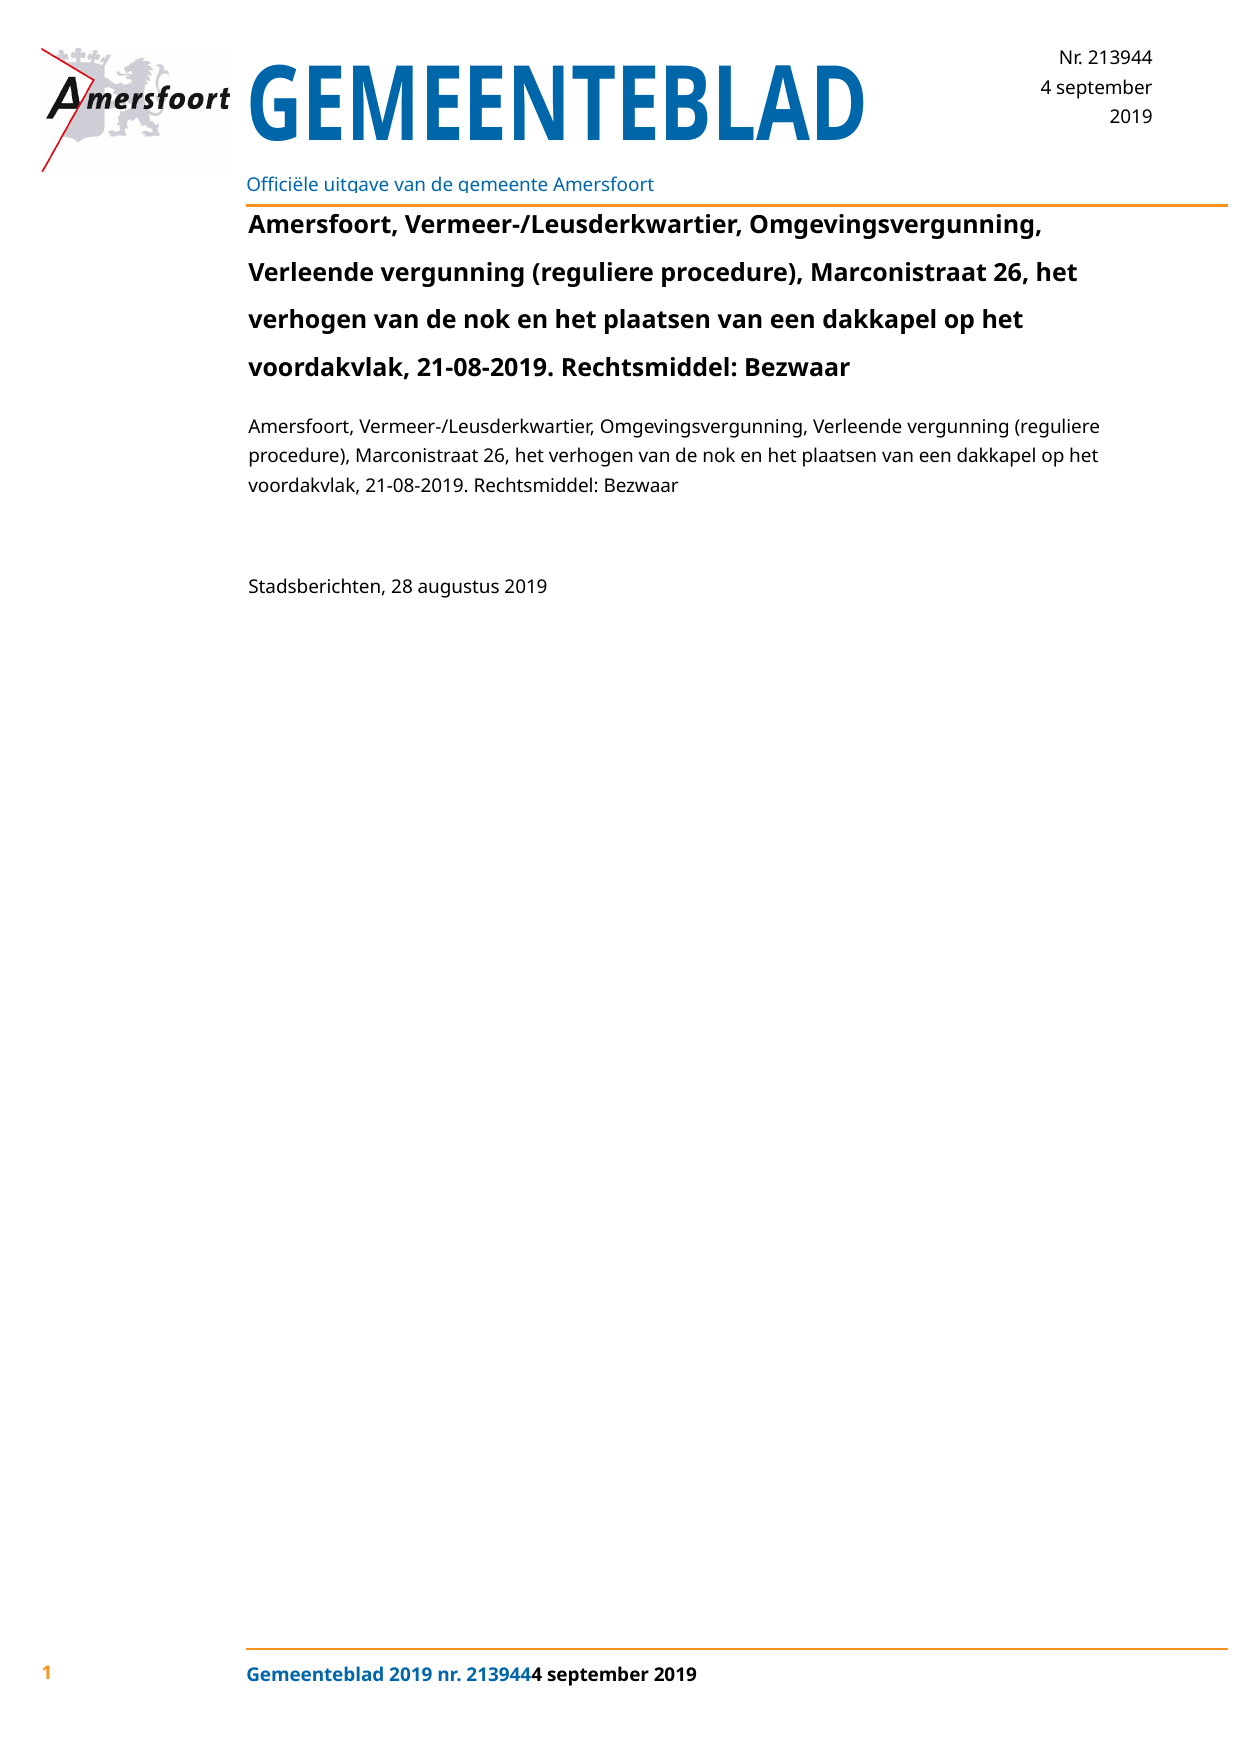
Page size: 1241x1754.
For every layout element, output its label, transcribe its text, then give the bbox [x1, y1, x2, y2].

picture [41, 47, 231, 172]
text Amersfoort, Vermeer-/Leusderkwartier, Omgevingsvergunning, Verleende vergunning (reguliere procedure), Marconistraat 26, het verhogen van de nok en het plaatsen van een dakkapel op het voordakvlak, 21-08-2019. Rechtsmiddel: Bezwaar [248, 207, 1152, 384]
text Stadsberichten, 28 augustus 2019 [248, 573, 1152, 599]
text Amersfoort, Vermeer-/Leusderkwartier, Omgevingsvergunning, Verleende vergunning (reguliere procedure), Marconistraat 26, het verhogen van de nok en het plaatsen van een dakkapel op het voordakvlak, 21-08-2019. Rechtsmiddel: Bezwaar [248, 413, 1152, 498]
